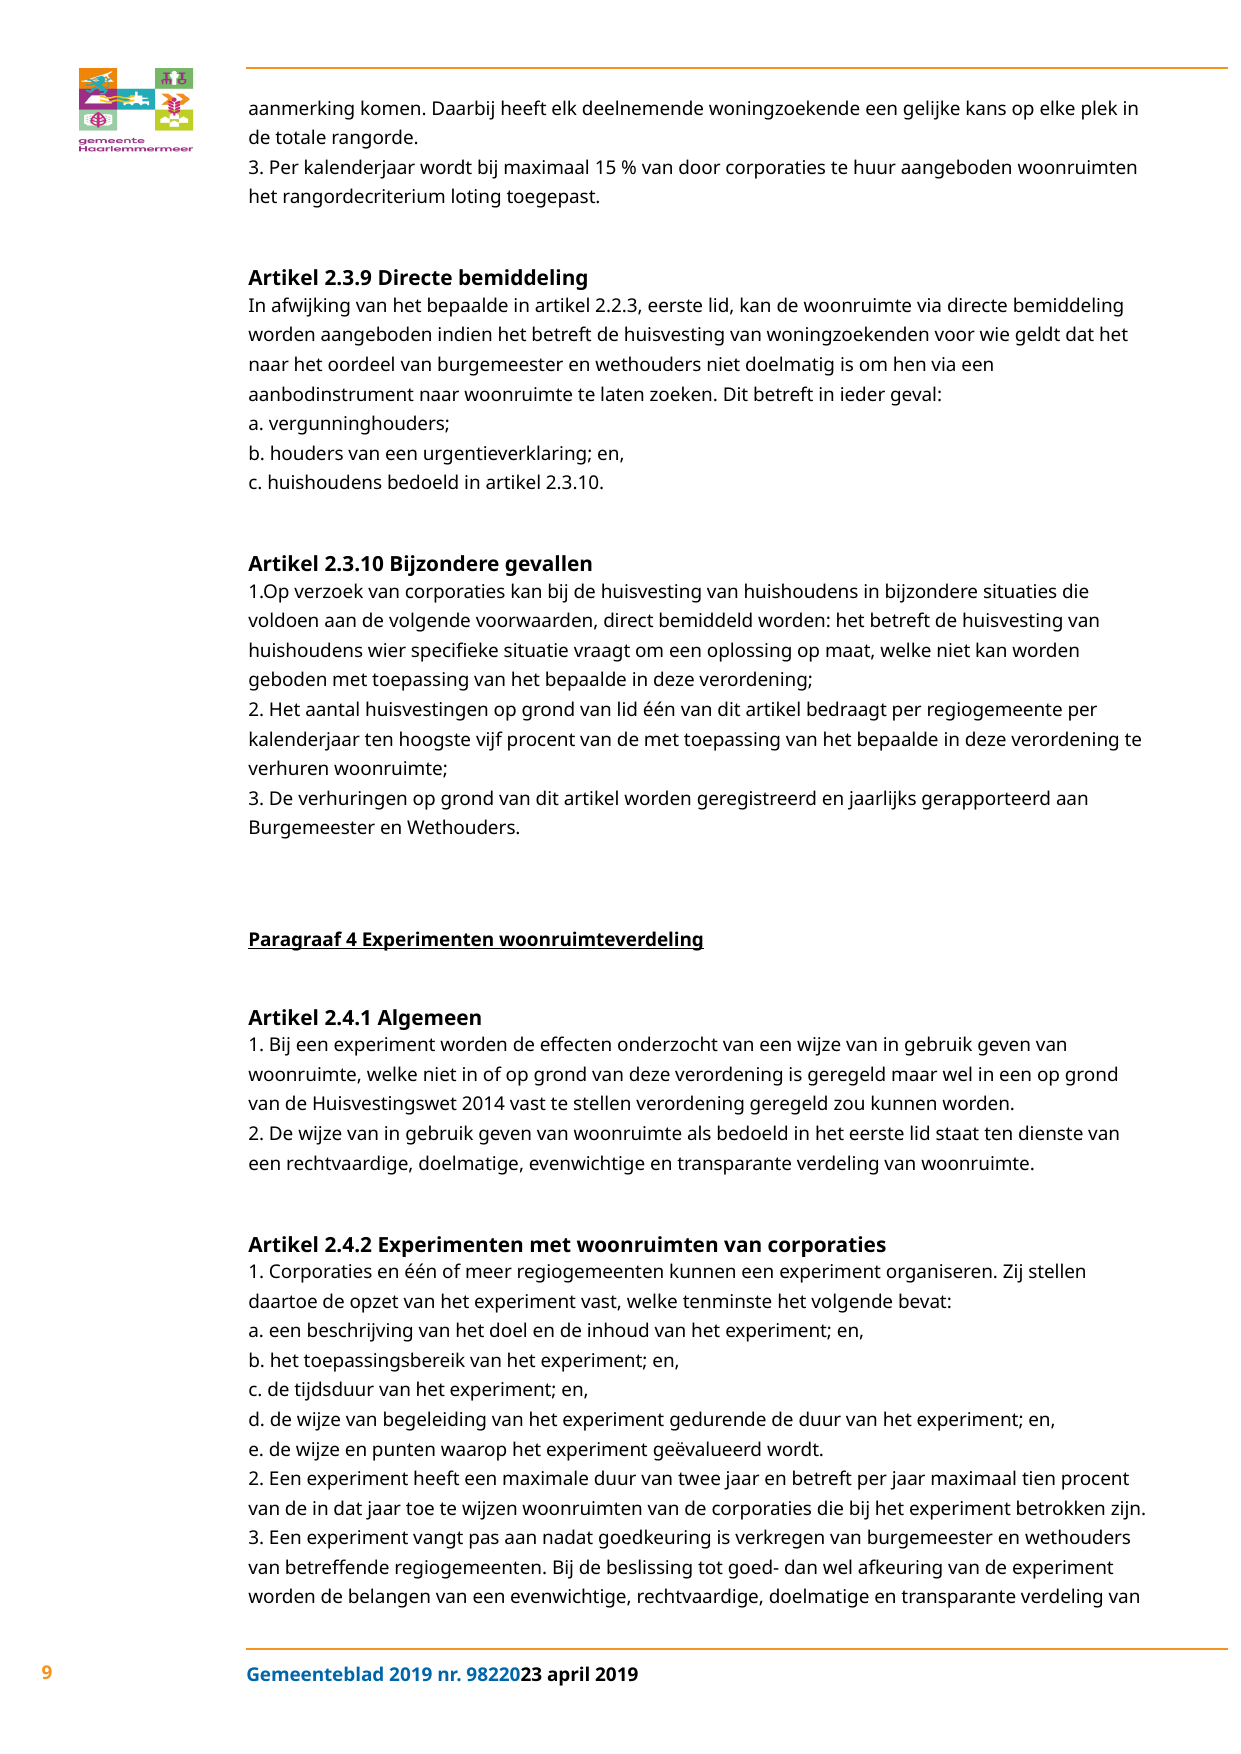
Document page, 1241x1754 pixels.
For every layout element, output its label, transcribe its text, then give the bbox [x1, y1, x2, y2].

text aanmerking komen. Daarbij heeft elk deelnemende woningzoekende een gelijke kans op elke plek in de totale rangorde. [248, 95, 1152, 150]
text 3. Per kalenderjaar wordt bij maximaal 15 % van door corporaties te huur aangeboden woonruimten het rangordecriterium loting toegepast. [248, 154, 1152, 209]
text 2. De wijze van in gebruik geven van woonruimte als bedoeld in het eerste lid staat ten dienste van een rechtvaardige, doelmatige, evenwichtige en transparante verdeling van woonruimte. [248, 1120, 1152, 1176]
text a. vergunninghouders; [248, 410, 1152, 436]
text d. de wijze van begeleiding van het experiment gedurende de duur van het experiment; en, [248, 1406, 1152, 1432]
text 1. Bij een experiment worden de effecten onderzocht van een wijze van in gebruik geven van woonruimte, welke niet in of op grond van deze verordening is geregeld maar wel in een op grond van de Huisvestingswet 2014 vast te stellen verordening geregeld zou kunnen worden. [248, 1031, 1152, 1116]
text Artikel 2.3.10 Bijzondere gevallen [248, 549, 1152, 578]
text 3. De verhuringen op grond van dit artikel worden geregistreerd en jaarlijks gerapporteerd aan Burgemeester en Wethouders. [248, 785, 1152, 840]
text c. de tijdsduur van het experiment; en, [248, 1377, 1152, 1402]
text 1. Corporaties en één of meer regiogemeenten kunnen een experiment organiseren. Zij stellen daartoe de opzet van het experiment vast, welke tenminste het volgende bevat: [248, 1258, 1152, 1313]
text 2. Het aantal huisvestingen op grond van lid één van dit artikel bedraagt per regiogemeente per kalenderjaar ten hoogste vijf procent van de met toepassing van het bepaalde in deze verordening te verhuren woonruimte; [248, 696, 1152, 781]
text a. een beschrijving van het doel en de inhoud van het experiment; en, [248, 1317, 1152, 1343]
text b. het toepassingsbereik van het experiment; en, [248, 1347, 1152, 1373]
text In afwijking van het bepaalde in artikel 2.2.3, eerste lid, kan de woonruimte via directe bemiddeling worden aangeboden indien het betreft de huisvesting van woningzoekenden voor wie geldt dat het naar het oordeel van burgemeester en wethouders niet doelmatig is om hen via een aanbodinstrument naar woonruimte te laten zoeken. Dit betreft in ieder geval: [248, 292, 1152, 406]
text b. houders van een urgentieverklaring; en, [248, 440, 1152, 466]
text e. de wijze en punten waarop het experiment geëvalueerd wordt. [248, 1436, 1152, 1461]
picture [41, 47, 231, 172]
text Artikel 2.4.2 Experimenten met woonruimten van corporaties [248, 1230, 1152, 1258]
text c. huishoudens bedoeld in artikel 2.3.10. [248, 469, 1152, 495]
text Artikel 2.3.9 Directe bemiddeling [248, 263, 1152, 292]
text 1.Op verzoek van corporaties kan bij de huisvesting van huishoudens in bijzondere situaties die voldoen aan de volgende voorwaarden, direct bemiddeld worden: het betreft de huisvesting van huishoudens wier specifieke situatie vraagt om een oplossing op maat, welke niet kan worden geboden met toepassing van het bepaalde in deze verordening; [248, 578, 1152, 692]
text 3. Een experiment vangt pas aan nadat goedkeuring is verkregen van burgemeester en wethouders van betreffende regiogemeenten. Bij de beslissing tot goed- dan wel afkeuring van de experiment worden de belangen van een evenwichtige, rechtvaardige, doelmatige en transparante verdeling van [248, 1524, 1152, 1609]
text Artikel 2.4.1 Algemeen [248, 1003, 1152, 1031]
text Paragraaf 4 Experimenten woonruimteverdeling [248, 924, 1152, 953]
text 2. Een experiment heeft een maximale duur van twee jaar en betreft per jaar maximaal tien procent van de in dat jaar toe te wijzen woonruimten van de corporaties die bij het experiment betrokken zijn. [248, 1465, 1152, 1521]
